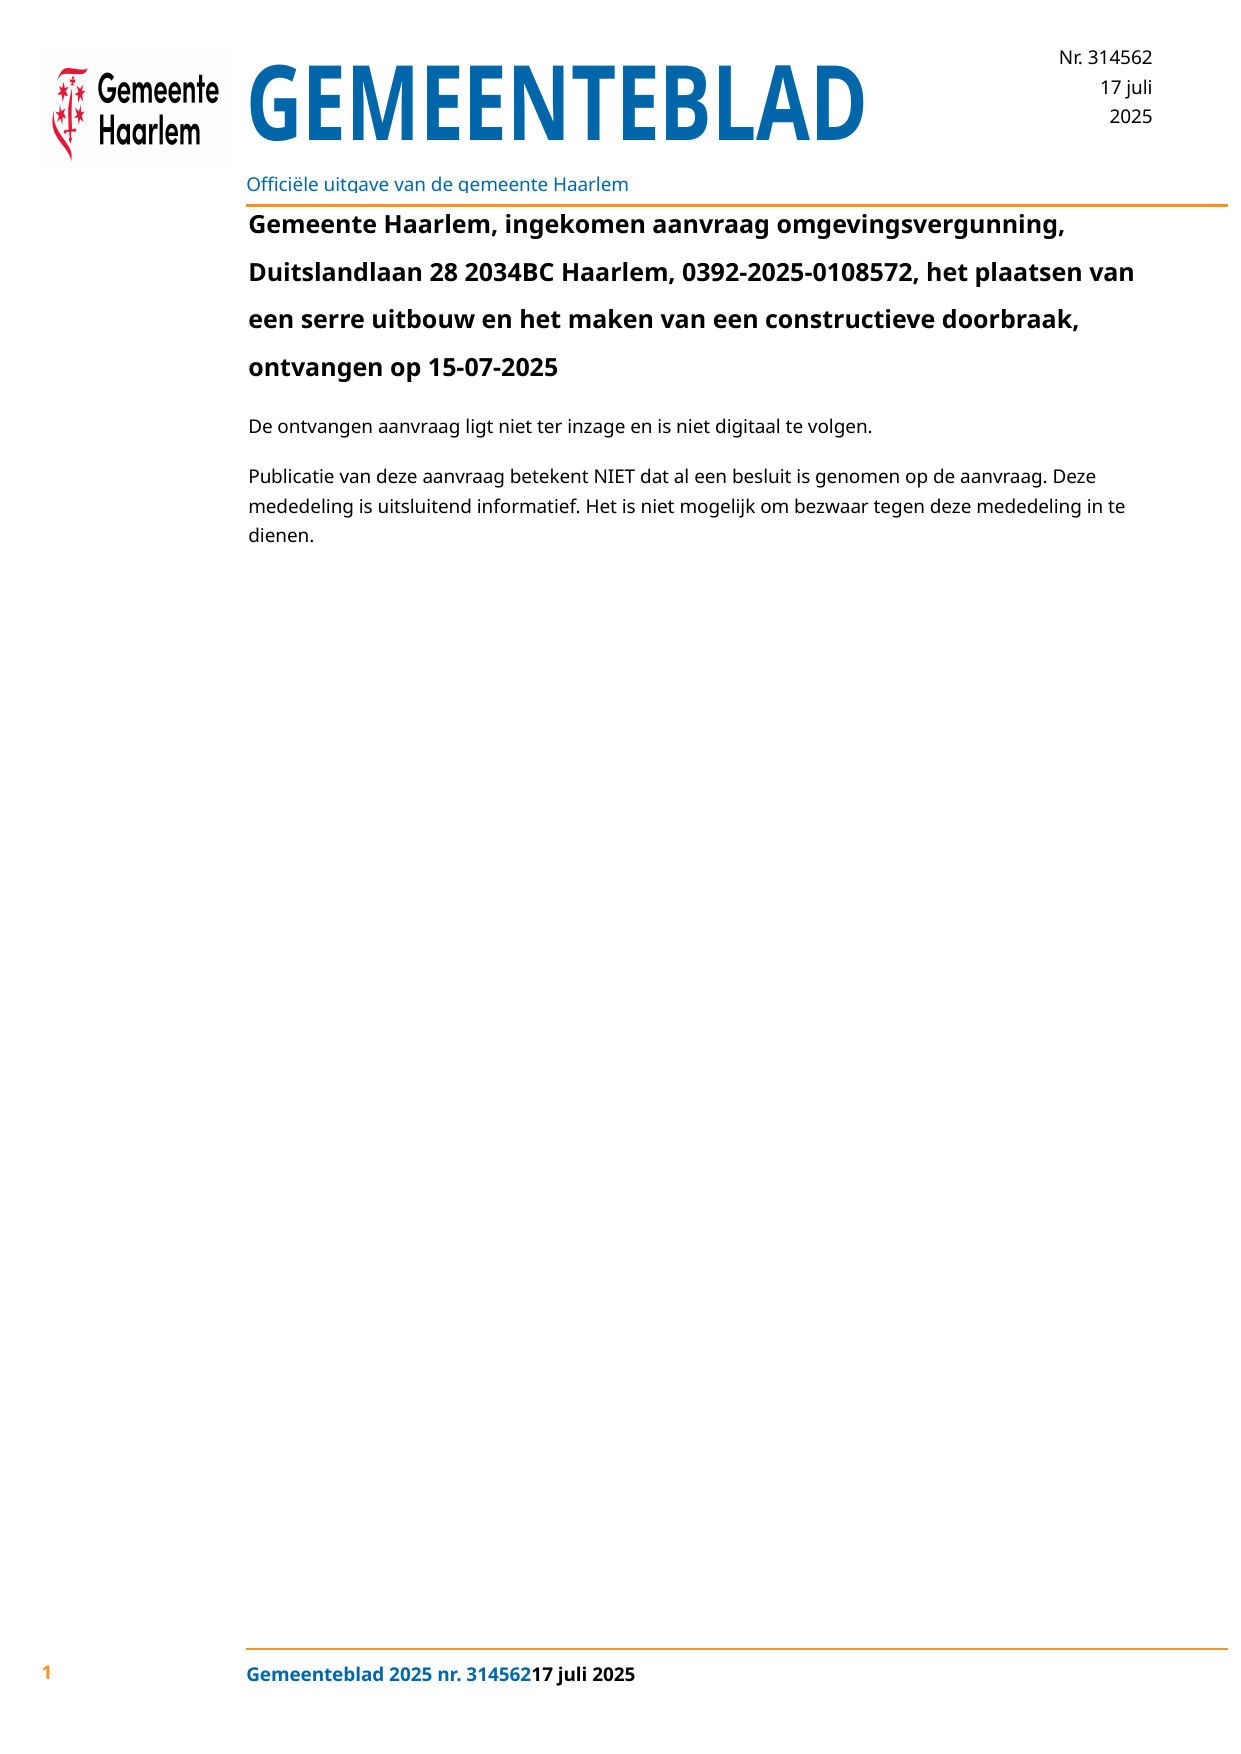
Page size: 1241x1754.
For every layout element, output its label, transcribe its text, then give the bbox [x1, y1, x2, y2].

text De ontvangen aanvraag ligt niet ter inzage en is niet digitaal te volgen. [248, 413, 1152, 439]
text Publicatie van deze aanvraag betekent NIET dat al een besluit is genomen op de aanvraag. Deze mededeling is uitsluitend informatief. Het is niet mogelijk om bezwaar tegen deze mededeling in te dienen. [248, 463, 1152, 548]
text Gemeente Haarlem, ingekomen aanvraag omgevingsvergunning, Duitslandlaan 28 2034BC Haarlem, 0392-2025-0108572, het plaatsen van een serre uitbouw en het maken van een constructieve doorbraak, ontvangen op 15-07-2025 [248, 207, 1152, 384]
picture [41, 47, 231, 172]
